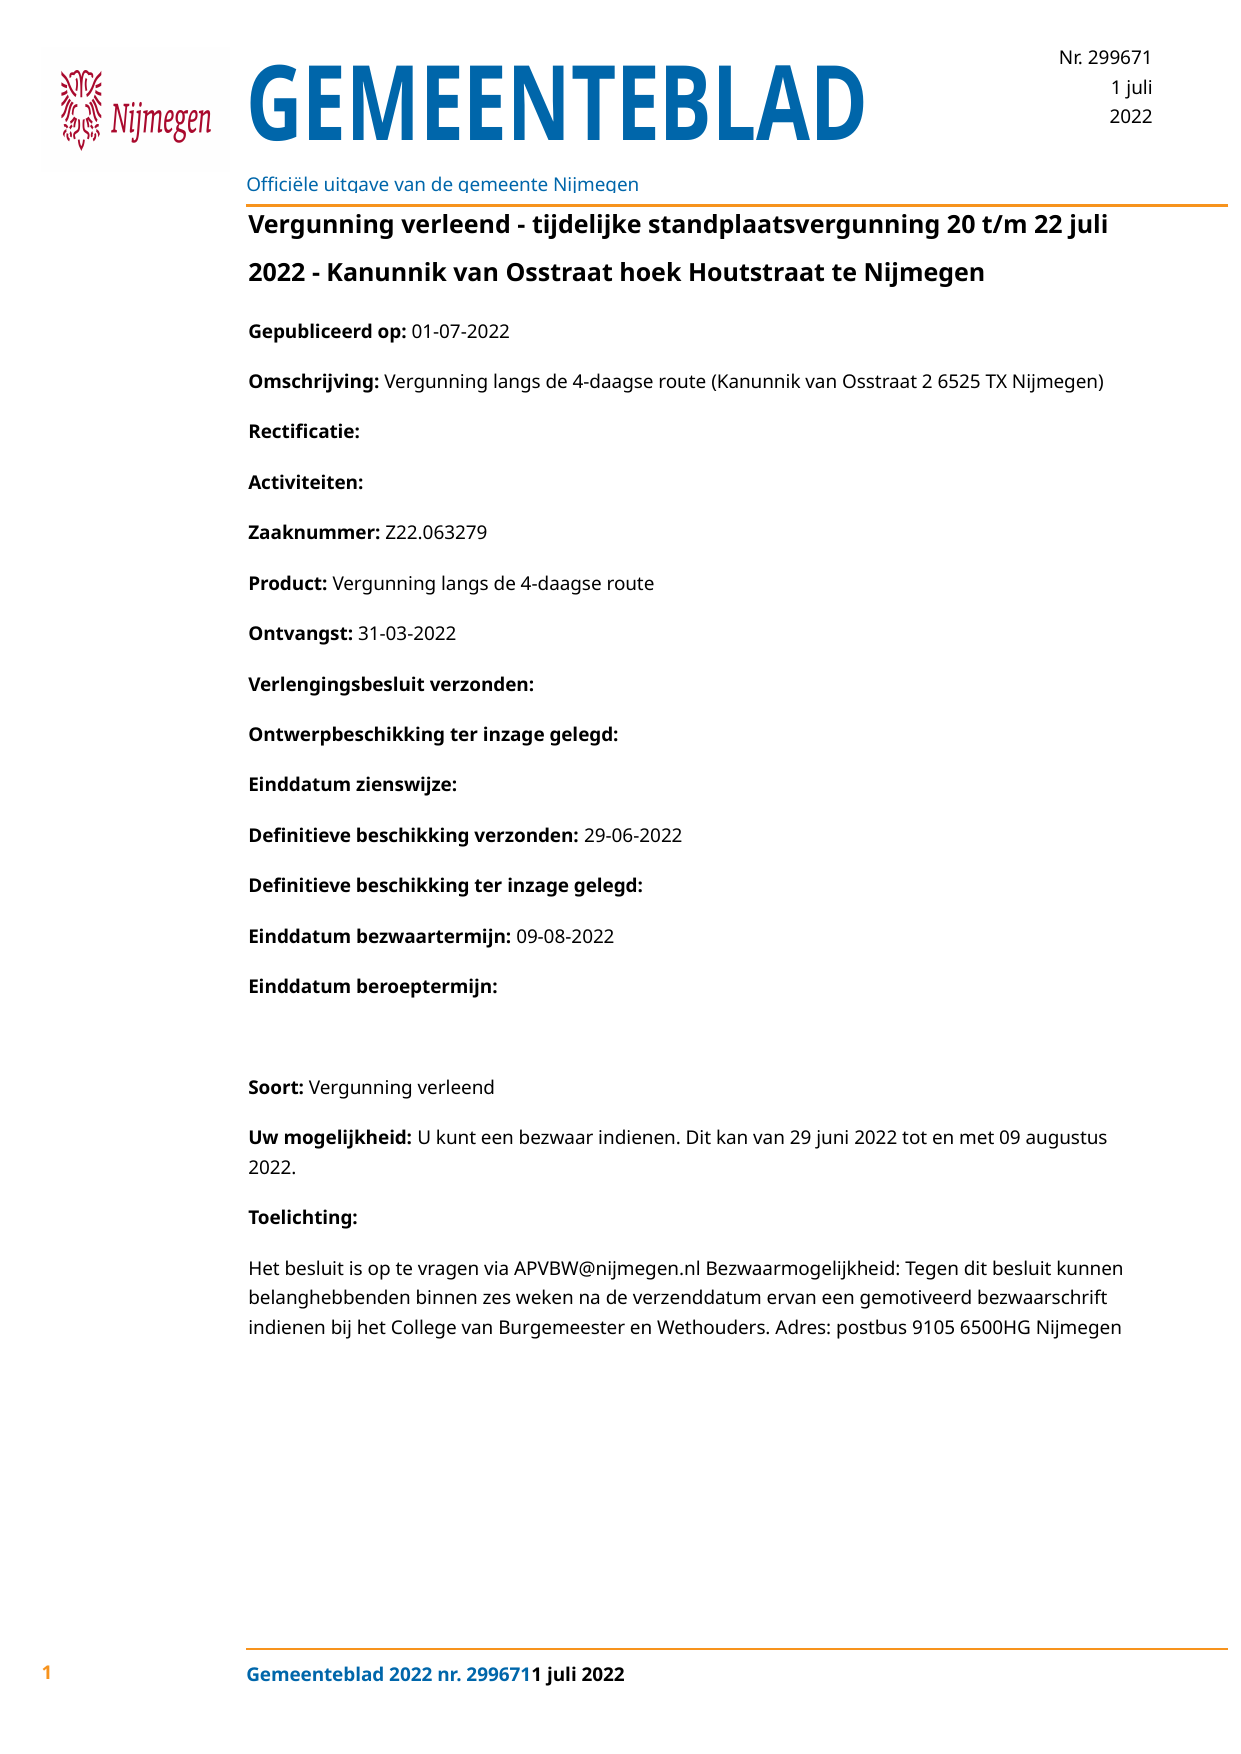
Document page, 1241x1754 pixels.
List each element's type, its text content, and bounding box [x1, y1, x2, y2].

text Verlengingsbesluit verzonden: [248, 671, 1152, 697]
text Definitieve beschikking verzonden: 29-06-2022 [248, 822, 1152, 848]
text Product: Vergunning langs de 4-daagse route [248, 570, 1152, 596]
text Zaaknummer: Z22.063279 [248, 519, 1152, 545]
picture [41, 47, 231, 172]
text Einddatum zienswijze: [248, 772, 1152, 797]
text Activiteiten: [248, 469, 1152, 495]
text Ontvangst: 31-03-2022 [248, 620, 1152, 646]
text Het besluit is op te vragen via APVBW@nijmegen.nl Bezwaarmogelijkheid: Tegen dit besluit kunnen belanghebbenden binnen zes weken na de verzenddatum ervan een gemotiveerd bezwaarschrift indienen bij het College van Burgemeester en Wethouders. Adres: postbus 9105 6500HG Nijmegen [248, 1255, 1152, 1340]
text Uw mogelijkheid: U kunt een bezwaar indienen. Dit kan van 29 juni 2022 tot en met 09 augustus 2022. [248, 1124, 1152, 1180]
text Omschrijving: Vergunning langs de 4-daagse route (Kanunnik van Osstraat 2 6525 TX Nijmegen) [248, 368, 1152, 394]
text Einddatum beroeptermijn: [248, 973, 1152, 999]
text Vergunning verleend - tijdelijke standplaatsvergunning 20 t/m 22 juli 2022 - Kanunnik van Osstraat hoek Houtstraat te Nijmegen [248, 207, 1152, 288]
text Definitieve beschikking ter inzage gelegd: [248, 872, 1152, 898]
text Gepubliceerd op: 01-07-2022 [248, 318, 1152, 344]
text Soort: Vergunning verleend [248, 1074, 1152, 1100]
text Rectificatie: [248, 419, 1152, 444]
text Ontwerpbeschikking ter inzage gelegd: [248, 721, 1152, 747]
text Einddatum bezwaartermijn: 09-08-2022 [248, 923, 1152, 949]
text Toelichting: [248, 1204, 1152, 1230]
